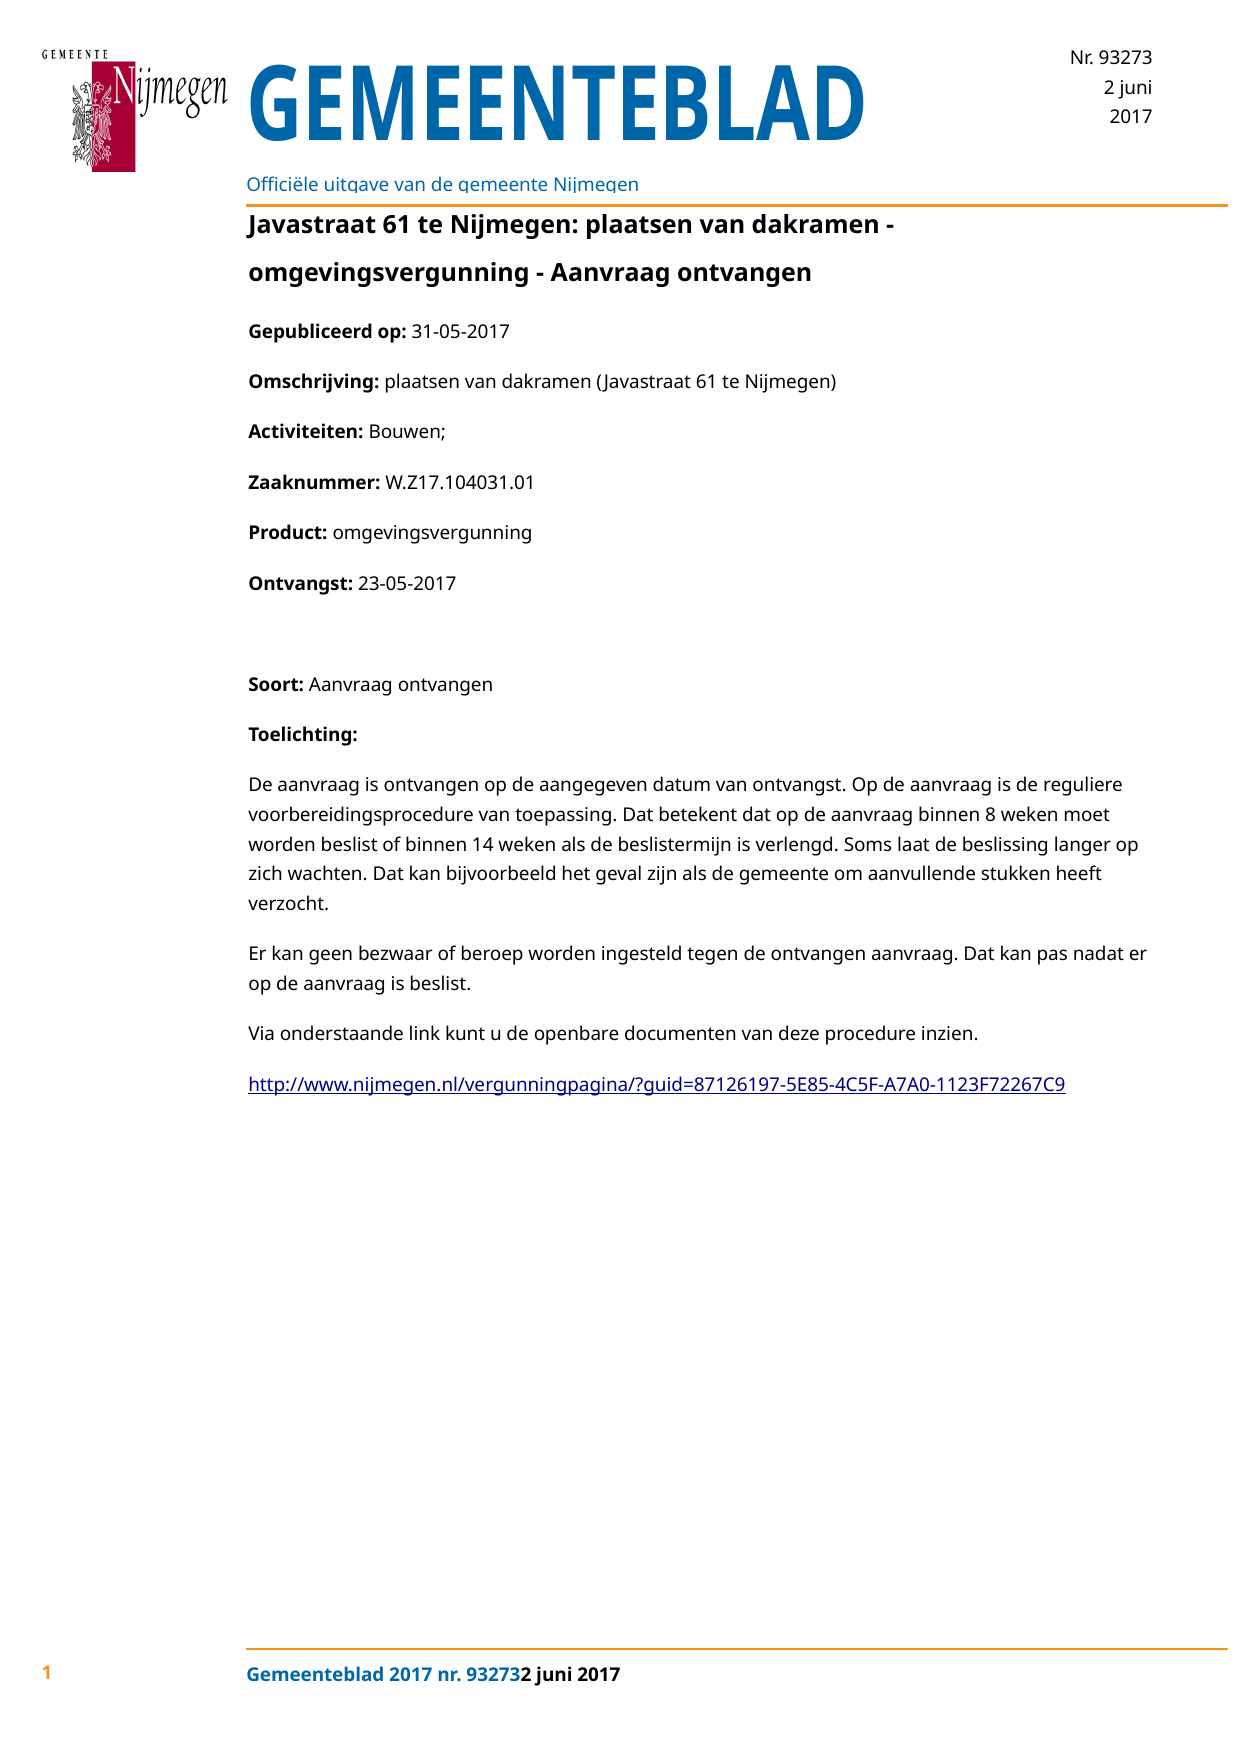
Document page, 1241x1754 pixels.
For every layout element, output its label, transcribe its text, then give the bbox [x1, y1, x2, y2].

text Omschrijving: plaatsen van dakramen (Javastraat 61 te Nijmegen) [248, 368, 1152, 394]
text Ontvangst: 23-05-2017 [248, 570, 1152, 596]
text Activiteiten: Bouwen; [248, 419, 1152, 444]
text Via onderstaande link kunt u de openbare documenten van deze procedure inzien. [248, 1020, 1152, 1046]
text Er kan geen bezwaar of beroep worden ingesteld tegen de ontvangen aanvraag. Dat kan pas nadat er op de aanvraag is beslist. [248, 940, 1152, 996]
text Soort: Aanvraag ontvangen [248, 671, 1152, 697]
text Javastraat 61 te Nijmegen: plaatsen van dakramen - omgevingsvergunning - Aanvraag ontvangen [248, 207, 1152, 288]
text http://www.nijmegen.nl/vergunningpagina/?guid=87126197-5E85-4C5F-A7A0-1123F72267C9 [248, 1071, 1152, 1097]
text Gepubliceerd op: 31-05-2017 [248, 318, 1152, 344]
text Product: omgevingsvergunning [248, 519, 1152, 545]
text Zaaknummer: W.Z17.104031.01 [248, 469, 1152, 495]
text De aanvraag is ontvangen op de aangegeven datum van ontvangst. Op de aanvraag is de reguliere voorbereidingsprocedure van toepassing. Dat betekent dat op de aanvraag binnen 8 weken moet worden beslist of binnen 14 weken als de beslistermijn is verlengd. Soms laat de beslissing langer op zich wachten. Dat kan bijvoorbeeld het geval zijn als de gemeente om aanvullende stukken heeft verzocht. [248, 772, 1152, 916]
text Toelichting: [248, 721, 1152, 747]
picture [41, 47, 231, 172]
